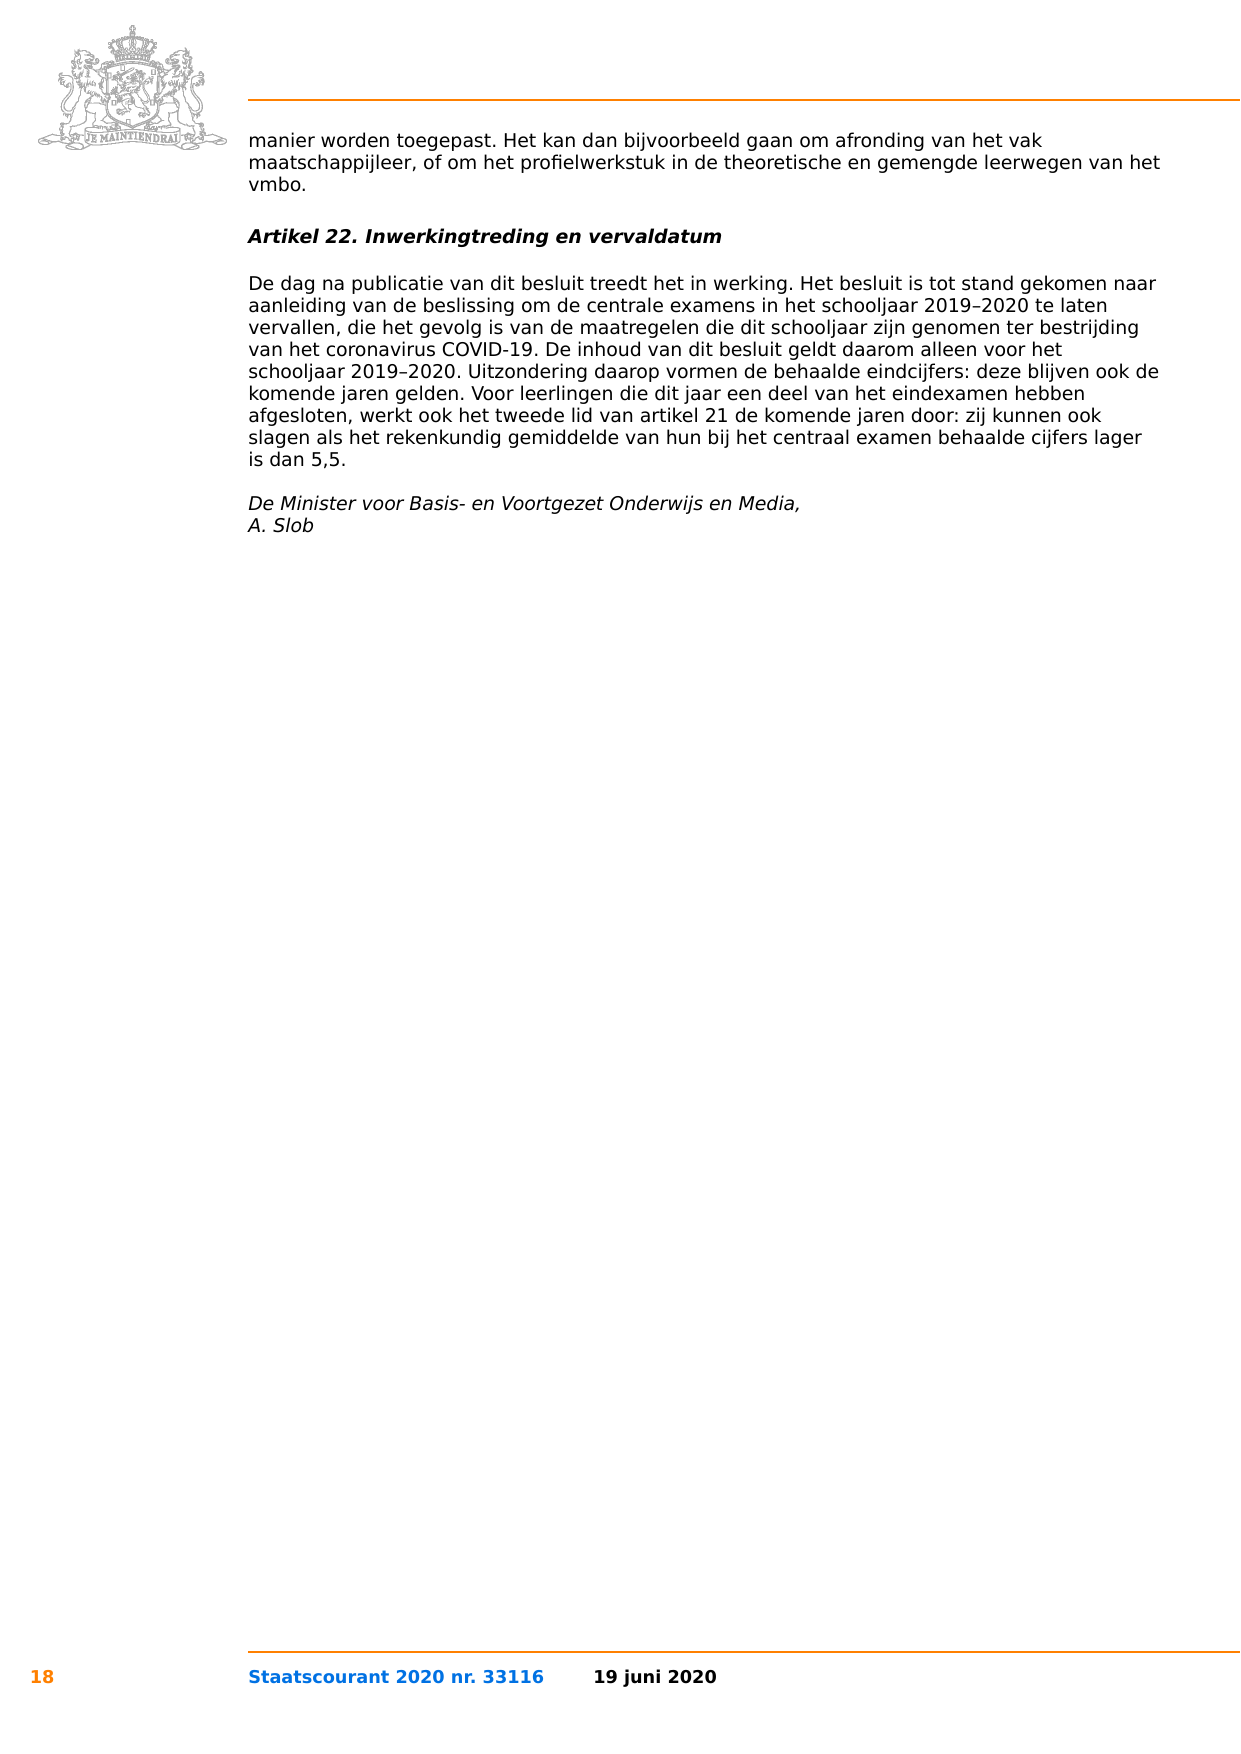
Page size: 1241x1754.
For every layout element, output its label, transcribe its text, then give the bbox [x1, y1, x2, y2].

subtitle Artikel 22. Inwerkingtreding en vervaldatum [248, 226, 1163, 248]
picture [38, 25, 227, 150]
text De Minister voor Basis- en Voortgezet Onderwijs en Media, A. Slob [248, 492, 1163, 536]
text manier worden toegepast. Het kan dan bijvoorbeeld gaan om afronding van het vak maatschappijleer, of om het profielwerkstuk in de theoretische en gemengde leerwegen van het vmbo. [248, 130, 1163, 196]
text De dag na publicatie van dit besluit treedt het in werking. Het besluit is tot stand gekomen naar aanleiding van de beslissing om de centrale examens in het schooljaar 2019–2020 te laten vervallen, die het gevolg is van de maatregelen die dit schooljaar zijn genomen ter bestrijding van het coronavirus COVID-19. De inhoud van dit besluit geldt daarom alleen voor het schooljaar 2019–2020. Uitzondering daarop vormen de behaalde eindcijfers: deze blijven ook de komende jaren gelden. Voor leerlingen die dit jaar een deel van het eindexamen hebben afgesloten, werkt ook het tweede lid van artikel 21 de komende jaren door: zij kunnen ook slagen als het rekenkundig gemiddelde van hun bij het centraal examen behaalde cijfers lager is dan 5,5. [248, 273, 1163, 471]
